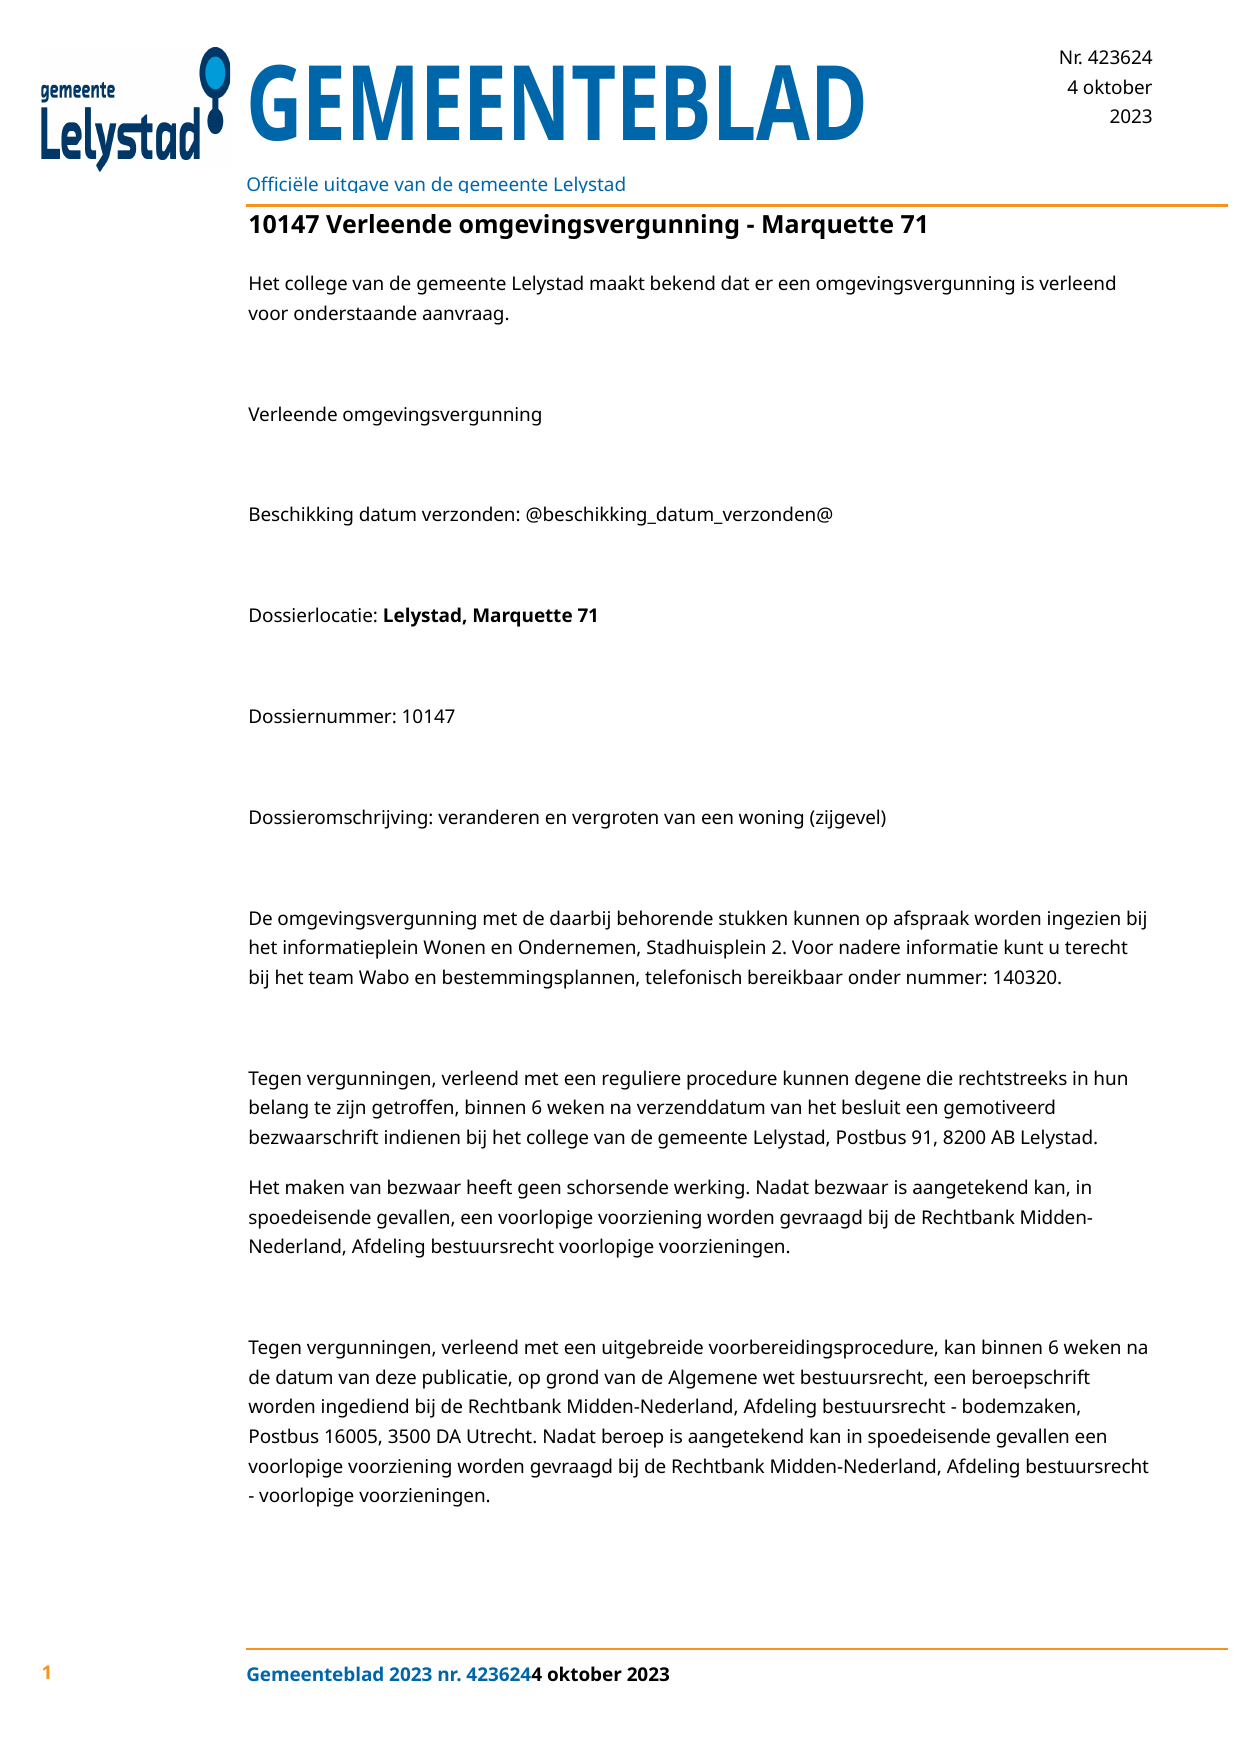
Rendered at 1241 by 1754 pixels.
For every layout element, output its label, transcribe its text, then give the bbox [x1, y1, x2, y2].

text Verleende omgevingsvergunning [248, 401, 1152, 426]
text Dossierlocatie: Lelystad, Marquette 71 [248, 602, 1152, 628]
text Tegen vergunningen, verleend met een uitgebreide voorbereidingsprocedure, kan binnen 6 weken na de datum van deze publicatie, op grond van de Algemene wet bestuursrecht, een beroepschrift worden ingediend bij de Rechtbank Midden-Nederland, Afdeling bestuursrecht - bodemzaken, Postbus 16005, 3500 DA Utrecht. Nadat beroep is aangetekend kan in spoedeisende gevallen een voorlopige voorziening worden gevraagd bij de Rechtbank Midden-Nederland, Afdeling bestuursrecht - voorlopige voorzieningen. [248, 1334, 1152, 1508]
text Het maken van bezwaar heeft geen schorsende werking. Nadat bezwaar is aangetekend kan, in spoedeisende gevallen, een voorlopige voorziening worden gevraagd bij de Rechtbank Midden-Nederland, Afdeling bestuursrecht voorlopige voorzieningen. [248, 1174, 1152, 1259]
text Beschikking datum verzonden: @beschikking_datum_verzonden@ [248, 502, 1152, 527]
text Het college van de gemeente Lelystad maakt bekend dat er een omgevingsvergunning is verleend voor onderstaande aanvraag. [248, 270, 1152, 326]
text Dossiernummer: 10147 [248, 703, 1152, 729]
picture [41, 47, 231, 172]
text Tegen vergunningen, verleend met een reguliere procedure kunnen degene die rechtstreeks in hun belang te zijn getroffen, binnen 6 weken na verzenddatum van het besluit een gemotiveerd bezwaarschrift indienen bij het college van de gemeente Lelystad, Postbus 91, 8200 AB Lelystad. [248, 1065, 1152, 1150]
text 10147 Verleende omgevingsvergunning - Marquette 71 [248, 207, 1152, 241]
text Dossieromschrijving: veranderen en vergroten van een woning (zijgevel) [248, 804, 1152, 830]
text De omgevingsvergunning met de daarbij behorende stukken kunnen op afspraak worden ingezien bij het informatieplein Wonen en Ondernemen, Stadhuisplein 2. Voor nadere informatie kunt u terecht bij het team Wabo en bestemmingsplannen, telefonisch bereikbaar onder nummer: 140320. [248, 905, 1152, 990]
